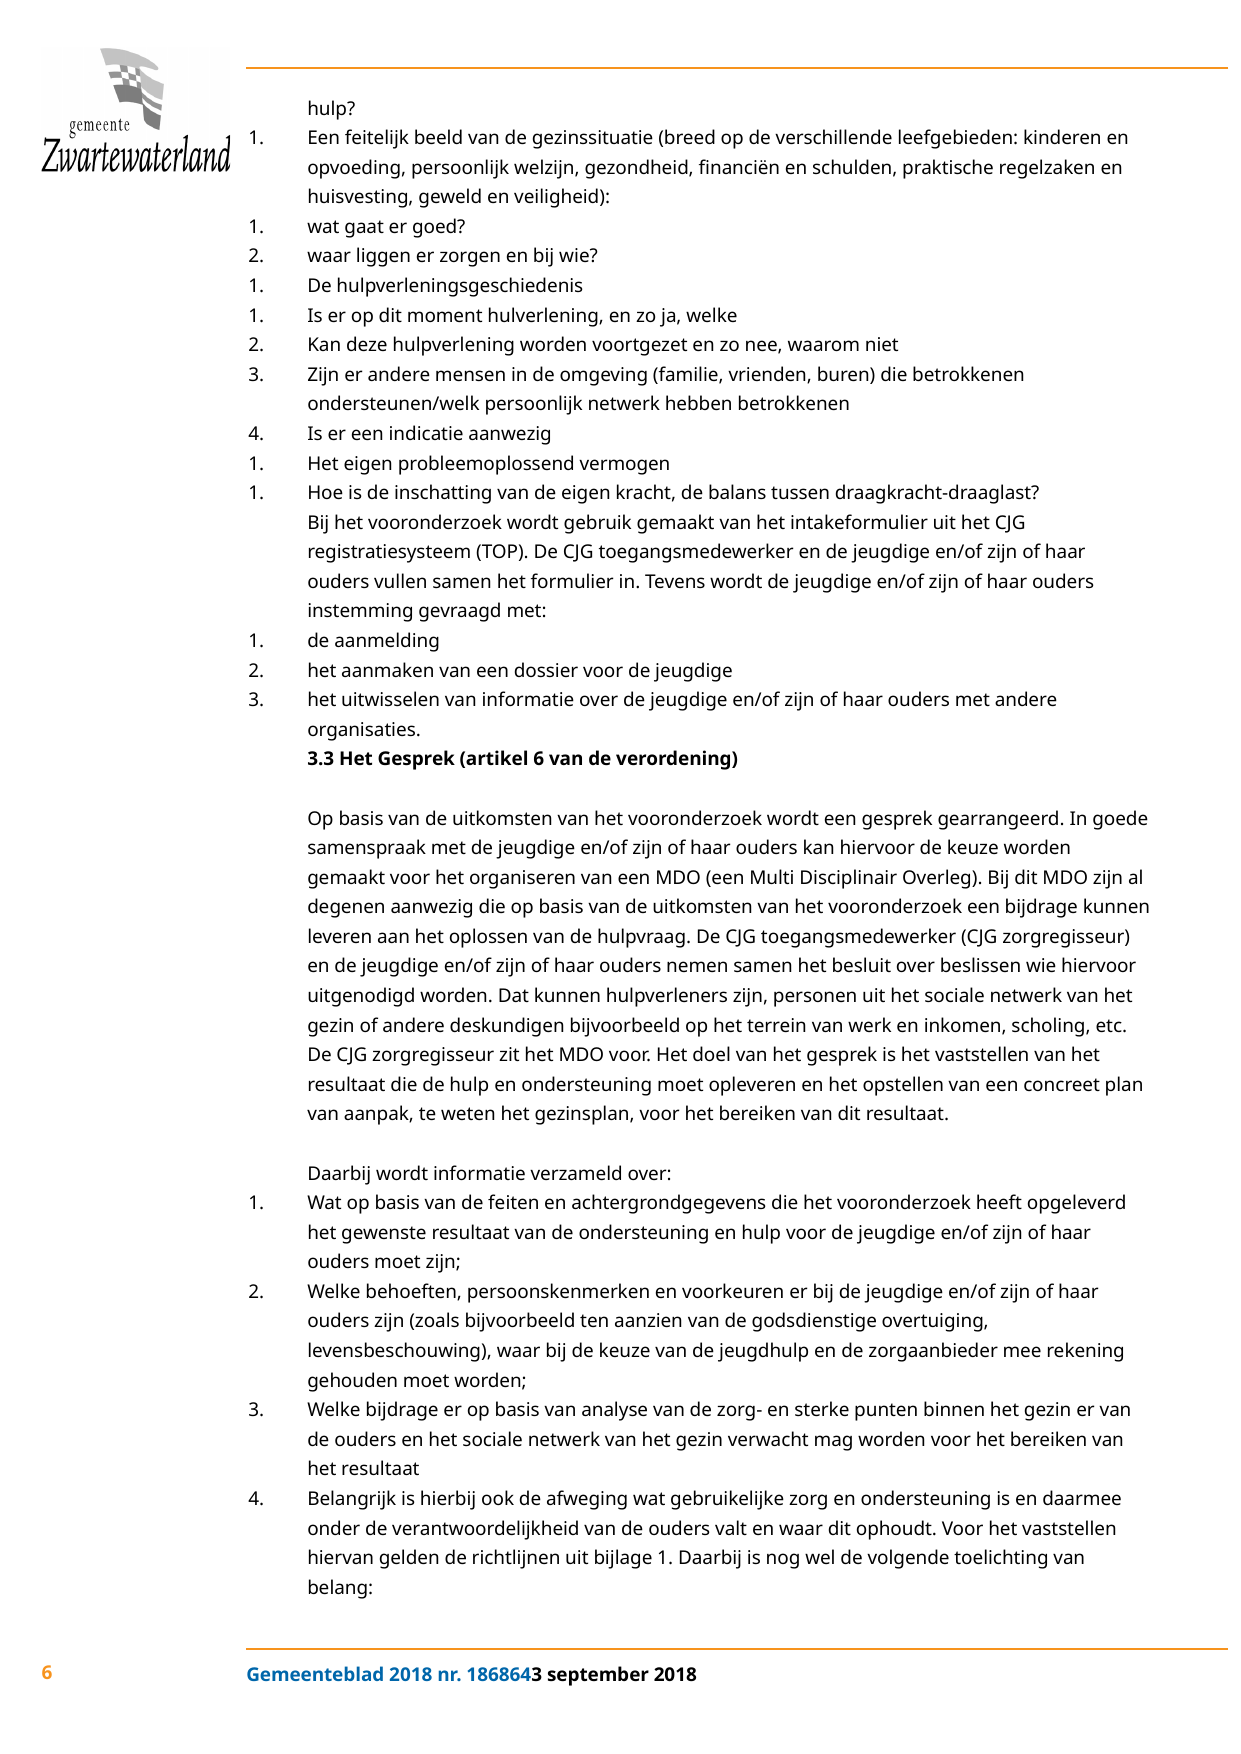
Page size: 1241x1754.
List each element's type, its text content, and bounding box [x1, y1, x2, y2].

list Zijn er andere mensen in de omgeving (familie, vrienden, buren) die betrokkenen ondersteunen/welk persoonlijk netwerk hebben betrokkenen [248, 361, 1152, 416]
picture [41, 47, 231, 172]
list wat gaat er goed? [248, 213, 1152, 239]
list waar liggen er zorgen en bij wie? [248, 243, 1152, 268]
list De hulpverleningsgeschiedenis [248, 272, 1152, 298]
list Is er een indicatie aanwezig [248, 420, 1152, 446]
list Daarbij wordt informatie verzameld over: [248, 1160, 1152, 1186]
list Op basis van de uitkomsten van het vooronderzoek wordt een gesprek gearrangeerd. In goede samenspraak met de jeugdige en/of zijn of haar ouders kan hiervoor de keuze worden gemaakt voor het organiseren van een MDO (een Multi Disciplinair Overleg). Bij dit MDO zijn al degenen aanwezig die op basis van de uitkomsten van het vooronderzoek een bijdrage kunnen leveren aan het oplossen van de hulpvraag. De CJG toegangsmedewerker (CJG zorgregisseur) en de jeugdige en/of zijn of haar ouders nemen samen het besluit over beslissen wie hiervoor uitgenodigd worden. Dat kunnen hulpverleners zijn, personen uit het sociale netwerk van het gezin of andere deskundigen bijvoorbeeld op het terrein van werk en inkomen, scholing, etc. De CJG zorgregisseur zit het MDO voor. Het doel van het gesprek is het vaststellen van het resultaat die de hulp en ondersteuning moet opleveren en het opstellen van een concreet plan van aanpak, te weten het gezinsplan, voor het bereiken van dit resultaat. [248, 805, 1152, 1126]
list Welke bijdrage er op basis van analyse van de zorg- en sterke punten binnen het gezin er van de ouders en het sociale netwerk van het gezin verwacht mag worden voor het bereiken van het resultaat [248, 1396, 1152, 1481]
list Belangrijk is hierbij ook de afweging wat gebruikelijke zorg en ondersteuning is en daarmee onder de verantwoordelijkheid van de ouders valt en waar dit ophoudt. Voor het vaststellen hiervan gelden de richtlijnen uit bijlage 1. Daarbij is nog wel de volgende toelichting van belang: [248, 1485, 1152, 1600]
list Is er op dit moment hulverlening, en zo ja, welke [248, 302, 1152, 328]
list Kan deze hulpverlening worden voortgezet en zo nee, waarom niet [248, 331, 1152, 357]
list hulp? [248, 95, 1152, 121]
list Hoe is de inschatting van de eigen kracht, de balans tussen draagkracht-draaglast? [248, 479, 1152, 505]
list de aanmelding [248, 627, 1152, 653]
list Het eigen probleemoplossend vermogen [248, 450, 1152, 476]
list 3.3 Het Gesprek (artikel 6 van de verordening) [248, 746, 1152, 771]
list Welke behoeften, persoonskenmerken en voorkeuren er bij de jeugdige en/of zijn of haar ouders zijn (zoals bijvoorbeeld ten aanzien van de godsdienstige overtuiging, levensbeschouwing), waar bij de keuze van de jeugdhulp en de zorgaanbieder mee rekening gehouden moet worden; [248, 1278, 1152, 1393]
list Bij het vooronderzoek wordt gebruik gemaakt van het intakeformulier uit het CJG registratiesysteem (TOP). De CJG toegangsmedewerker en de jeugdige en/of zijn of haar ouders vullen samen het formulier in. Tevens wordt de jeugdige en/of zijn of haar ouders instemming gevraagd met: [248, 509, 1152, 623]
list Wat op basis van de feiten en achtergrondgegevens die het vooronderzoek heeft opgeleverd het gewenste resultaat van de ondersteuning en hulp voor de jeugdige en/of zijn of haar ouders moet zijn; [248, 1189, 1152, 1274]
list het uitwisselen van informatie over de jeugdige en/of zijn of haar ouders met andere organisaties. [248, 686, 1152, 742]
list Een feitelijk beeld van de gezinssituatie (breed op de verschillende leefgebieden: kinderen en opvoeding, persoonlijk welzijn, gezondheid, financiën en schulden, praktische regelzaken en huisvesting, geweld en veiligheid): [248, 124, 1152, 209]
list het aanmaken van een dossier voor de jeugdige [248, 657, 1152, 683]
